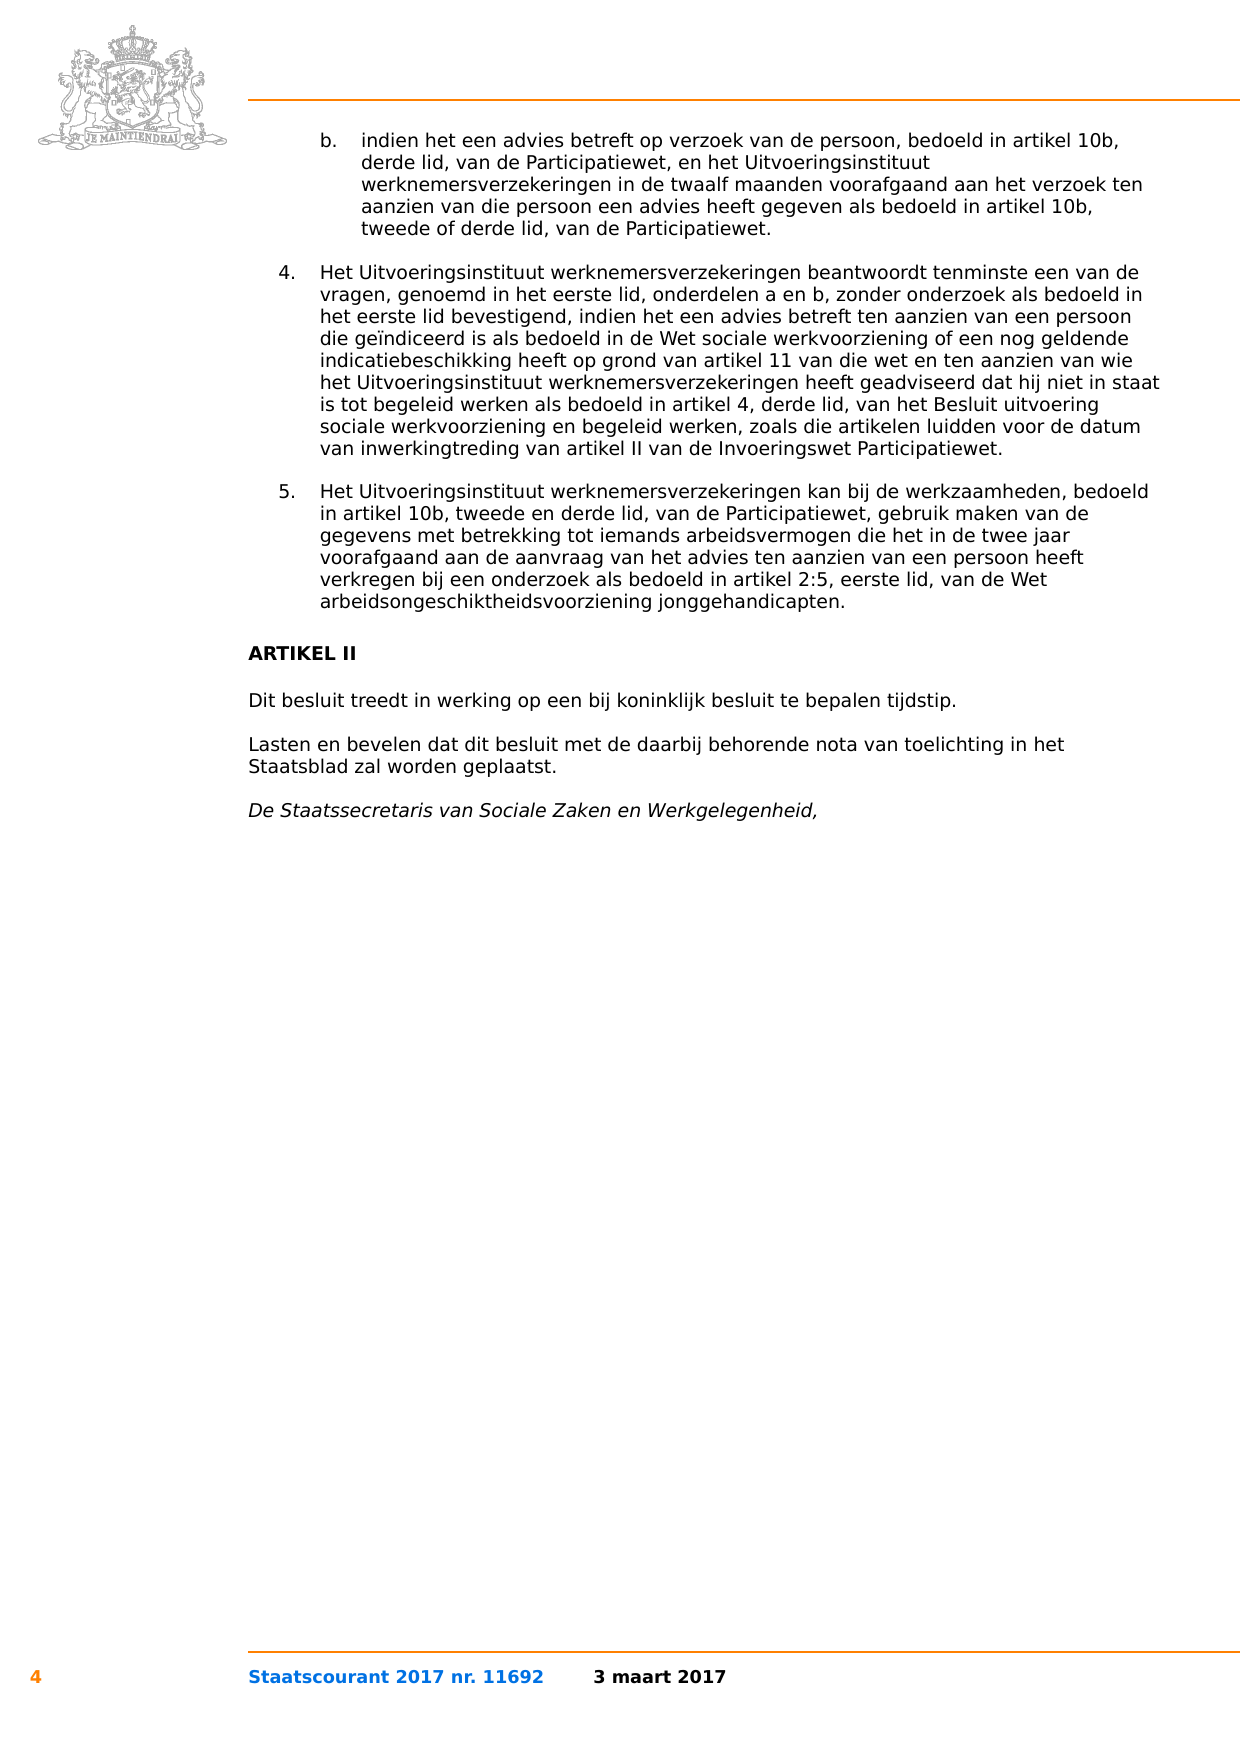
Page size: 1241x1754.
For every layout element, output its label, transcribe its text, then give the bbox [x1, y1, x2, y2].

text 5. Het Uitvoeringsinstituut werknemersverzekeringen kan bij de werkzaamheden, bedoeld in artikel 10b, tweede en derde lid, van de Participatiewet, gebruik maken van de gegevens met betrekking tot iemands arbeidsvermogen die het in de twee jaar voorafgaand aan de aanvraag van het advies ten aanzien van een persoon heeft verkregen bij een onderzoek als bedoeld in artikel 2:5, eerste lid, van de Wet arbeidsongeschiktheidsvoorziening jonggehandicapten. [278, 481, 1163, 613]
text b. indien het een advies betreft op verzoek van de persoon, bedoeld in artikel 10b, derde lid, van de Participatiewet, en het Uitvoeringsinstituut werknemersverzekeringen in de twaalf maanden voorafgaand aan het verzoek ten aanzien van die persoon een advies heeft gegeven als bedoeld in artikel 10b, tweede of derde lid, van de Participatiewet. [319, 130, 1163, 240]
subtitle ARTIKEL II [248, 643, 1163, 665]
picture [38, 25, 227, 150]
text Lasten en bevelen dat dit besluit met de daarbij behorende nota van toelichting in het Staatsblad zal worden geplaatst. [248, 734, 1163, 778]
text De Staatssecretaris van Sociale Zaken en Werkgelegenheid, [248, 800, 1163, 822]
text Dit besluit treedt in werking op een bij koninklijk besluit te bepalen tijdstip. [248, 690, 1163, 712]
text 4. Het Uitvoeringsinstituut werknemersverzekeringen beantwoordt tenminste een van de vragen, genoemd in het eerste lid, onderdelen a en b, zonder onderzoek als bedoeld in het eerste lid bevestigend, indien het een advies betreft ten aanzien van een persoon die geïndiceerd is als bedoeld in de Wet sociale werkvoorziening of een nog geldende indicatiebeschikking heeft op grond van artikel 11 van die wet en ten aanzien van wie het Uitvoeringsinstituut werknemersverzekeringen heeft geadviseerd dat hij niet in staat is tot begeleid werken als bedoeld in artikel 4, derde lid, van het Besluit uitvoering sociale werkvoorziening en begeleid werken, zoals die artikelen luidden voor de datum van inwerkingtreding van artikel II van de Invoeringswet Participatiewet. [278, 262, 1163, 459]
